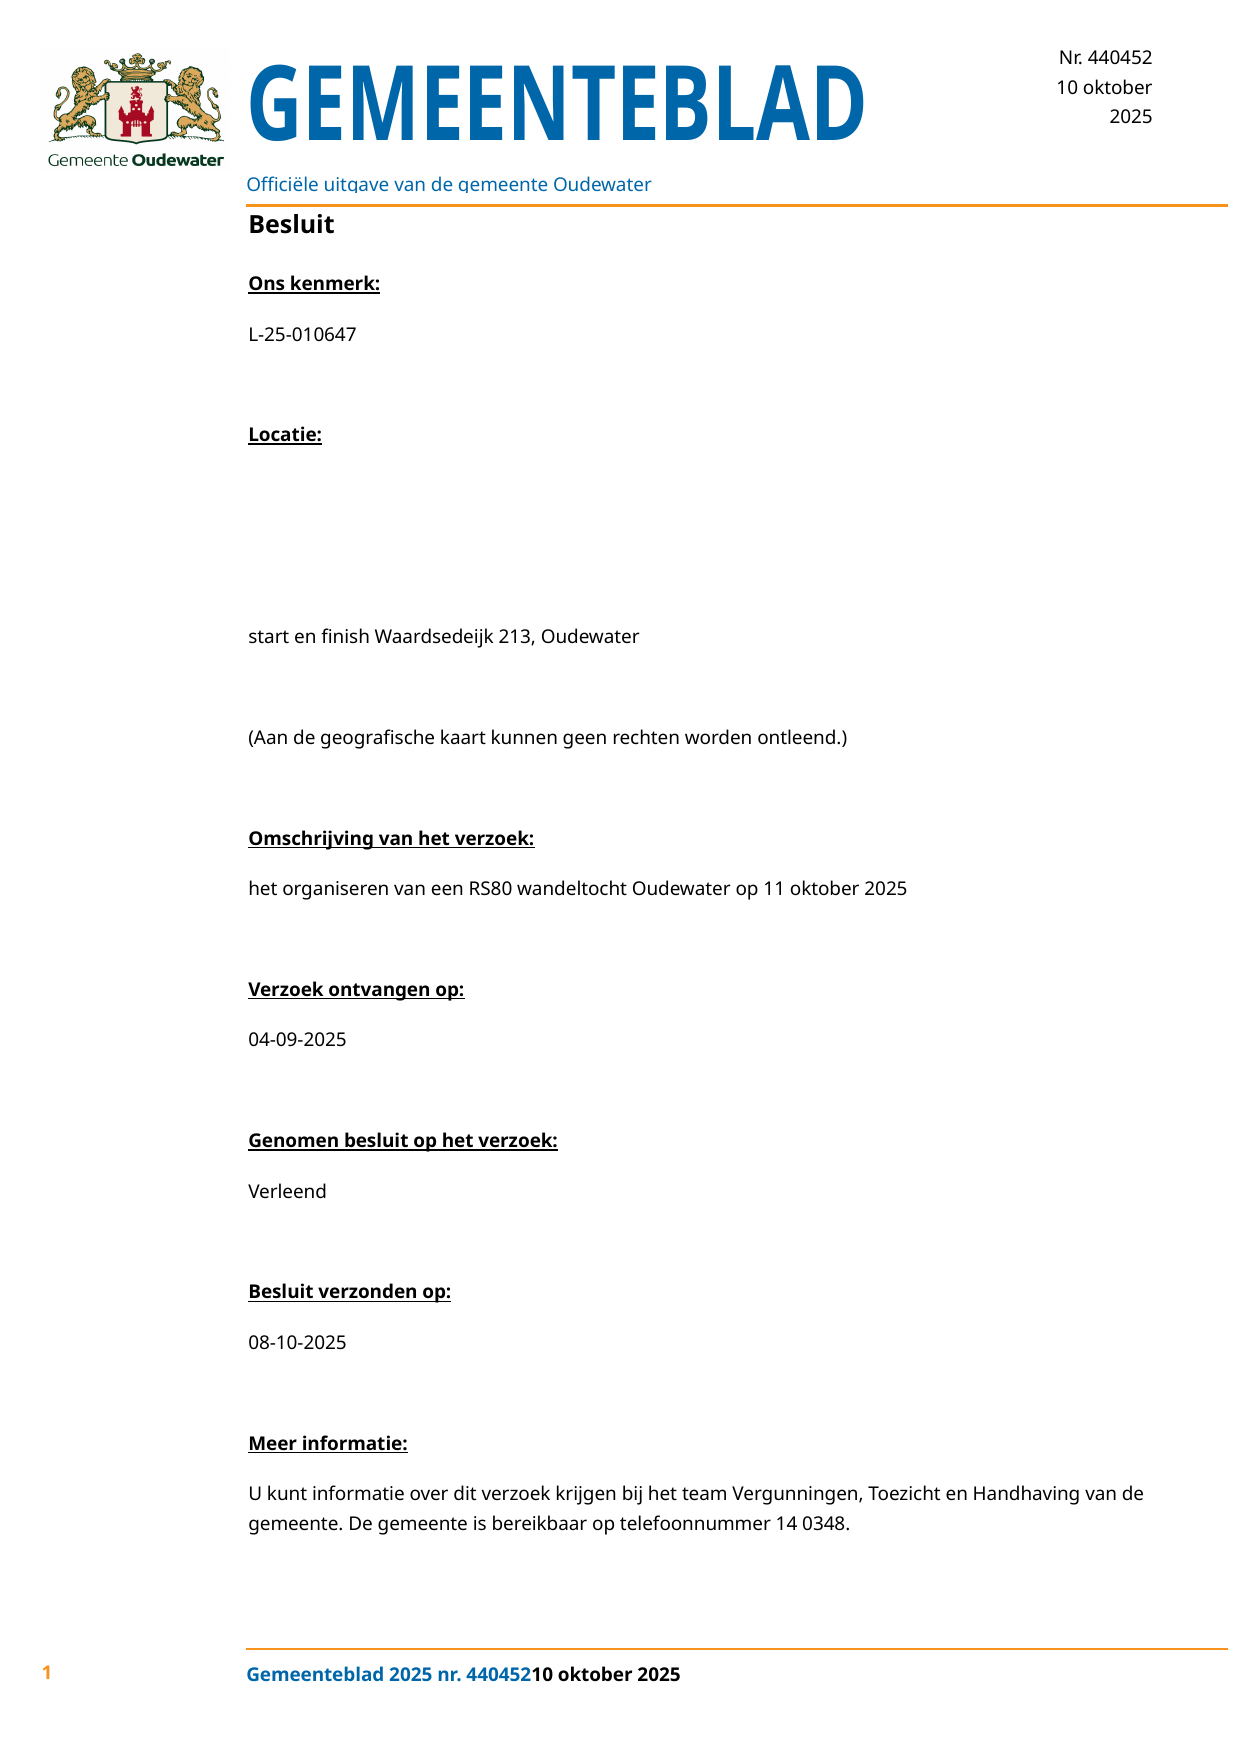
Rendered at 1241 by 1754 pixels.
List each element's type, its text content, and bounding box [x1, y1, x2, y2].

text L-25-010647 [248, 321, 1152, 346]
text Locatie: [248, 422, 1152, 447]
text Besluit [248, 207, 1152, 241]
text Verleend [248, 1178, 1152, 1203]
text Genomen besluit op het verzoek: [248, 1127, 1152, 1153]
text Ons kenmerk: [248, 270, 1152, 296]
text U kunt informatie over dit verzoek krijgen bij het team Vergunningen, Toezicht en Handhaving van de gemeente. De gemeente is bereikbaar op telefoonnummer 14 0348. [248, 1480, 1152, 1536]
text Omschrijving van het verzoek: [248, 825, 1152, 851]
text Verzoek ontvangen op: [248, 976, 1152, 1002]
text 08-10-2025 [248, 1329, 1152, 1355]
text start en finish Waardsedeijk 213, Oudewater [248, 623, 1152, 649]
picture [41, 47, 231, 172]
text (Aan de geografische kaart kunnen geen rechten worden ontleend.) [248, 724, 1152, 750]
text Besluit verzonden op: [248, 1279, 1152, 1304]
text 04-09-2025 [248, 1027, 1152, 1052]
text Meer informatie: [248, 1430, 1152, 1456]
text het organiseren van een RS80 wandeltocht Oudewater op 11 oktober 2025 [248, 875, 1152, 901]
